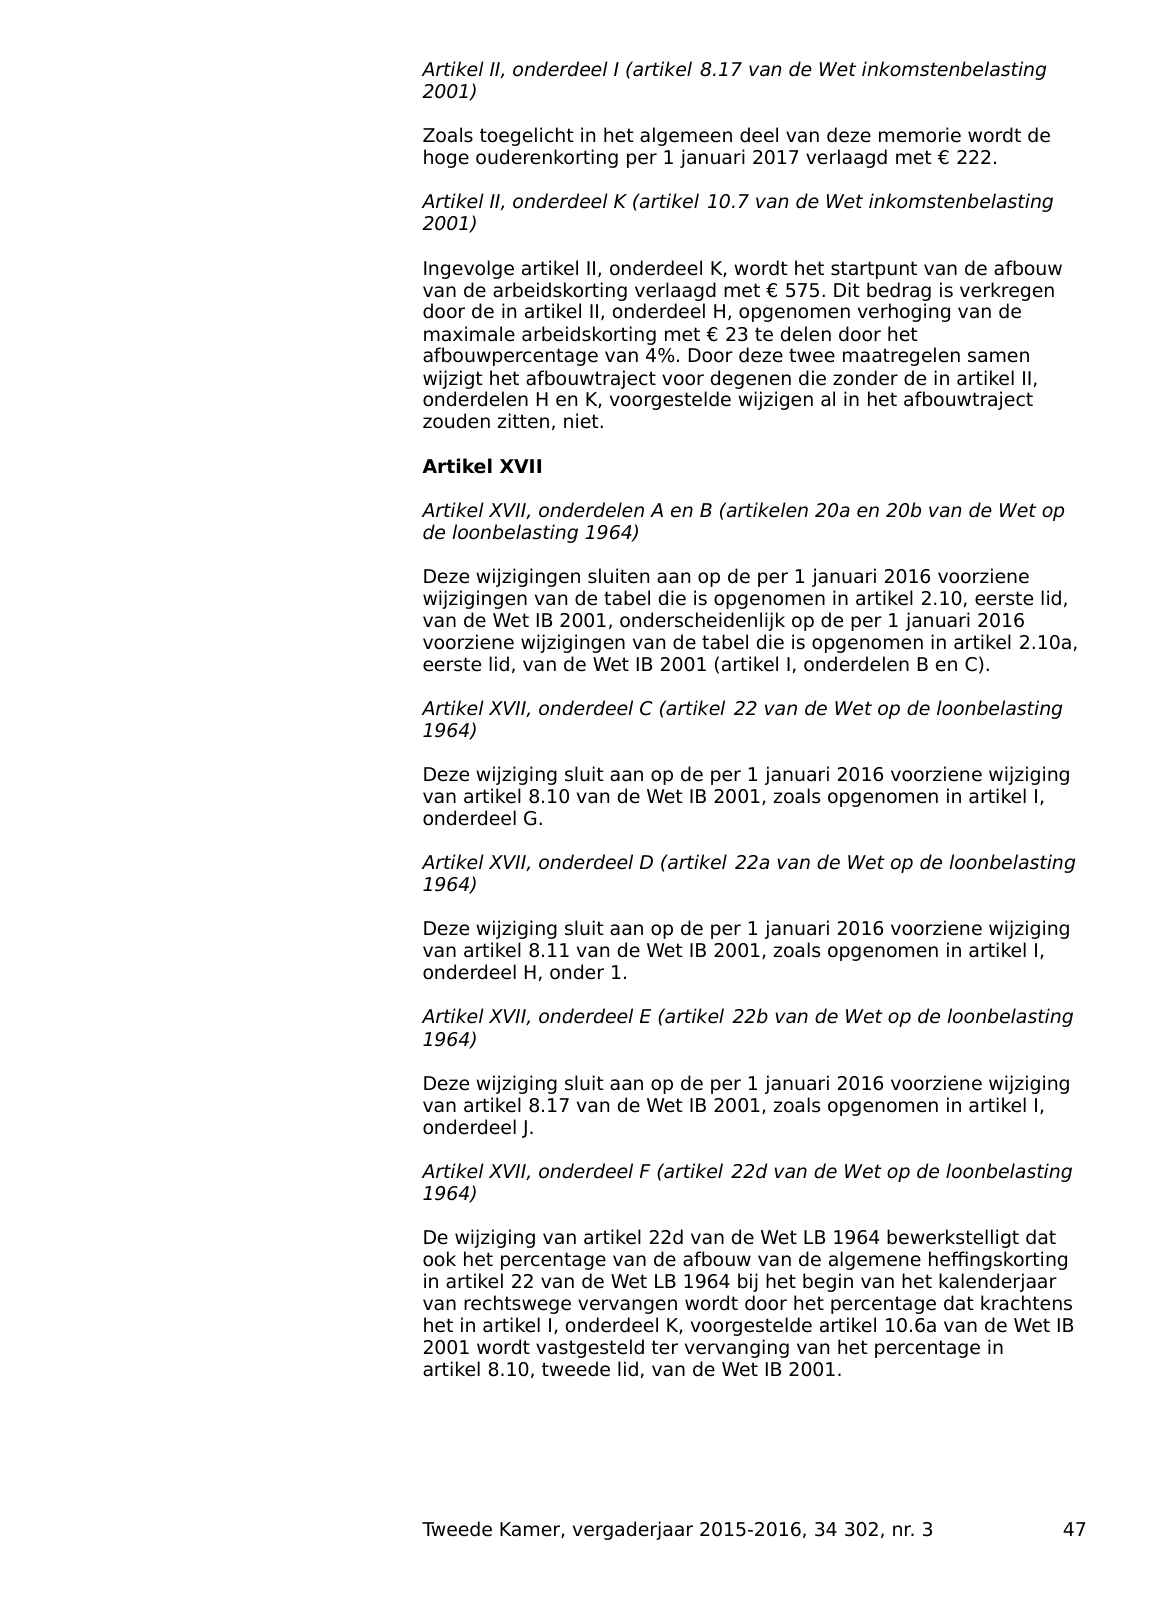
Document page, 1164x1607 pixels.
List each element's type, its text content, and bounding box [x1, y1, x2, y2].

subtitle Artikel XVII [422, 456, 1087, 477]
text Zoals toegelicht in het algemeen deel van deze memorie wordt de hoge ouderenkorting per 1 januari 2017 verlaagd met € 222. [422, 125, 1087, 169]
text Deze wijziging sluit aan op de per 1 januari 2016 voorziene wijziging van artikel 8.11 van de Wet IB 2001, zoals opgenomen in artikel I, onderdeel H, onder 1. [422, 918, 1087, 984]
subtitle Artikel XVII, onderdeel F (artikel 22d van de Wet op de loonbelasting 1964) [422, 1161, 1087, 1205]
subtitle Artikel XVII, onderdeel E (artikel 22b van de Wet op de loonbelasting 1964) [422, 1006, 1087, 1050]
text Deze wijziging sluit aan op de per 1 januari 2016 voorziene wijziging van artikel 8.17 van de Wet IB 2001, zoals opgenomen in artikel I, onderdeel J. [422, 1073, 1087, 1138]
subtitle Artikel XVII, onderdeel C (artikel 22 van de Wet op de loonbelasting 1964) [422, 698, 1087, 742]
text Ingevolge artikel II, onderdeel K, wordt het startpunt van de afbouw van de arbeidskorting verlaagd met € 575. Dit bedrag is verkregen door de in artikel II, onderdeel H, opgenomen verhoging van de maximale arbeidskorting met € 23 te delen door het afbouwpercentage van 4%. Door deze twee maatregelen samen wijzigt het afbouwtraject voor degenen die zonder de in artikel II, onderdelen H en K, voorgestelde wijzigen al in het afbouwtraject zouden zitten, niet. [422, 257, 1087, 433]
subtitle Artikel II, onderdeel I (artikel 8.17 van de Wet inkomstenbelasting 2001) [422, 59, 1087, 103]
text Deze wijzigingen sluiten aan op de per 1 januari 2016 voorziene wijzigingen van de tabel die is opgenomen in artikel 2.10, eerste lid, van de Wet IB 2001, onderscheidenlijk op de per 1 januari 2016 voorziene wijzigingen van de tabel die is opgenomen in artikel 2.10a, eerste lid, van de Wet IB 2001 (artikel I, onderdelen B en C). [422, 566, 1087, 676]
text De wijziging van artikel 22d van de Wet LB 1964 bewerkstelligt dat ook het percentage van de afbouw van de algemene heffingskorting in artikel 22 van de Wet LB 1964 bij het begin van het kalenderjaar van rechtswege vervangen wordt door het percentage dat krachtens het in artikel I, onderdeel K, voorgestelde artikel 10.6a van de Wet IB 2001 wordt vastgesteld ter vervanging van het percentage in artikel 8.10, tweede lid, van de Wet IB 2001. [422, 1227, 1087, 1381]
subtitle Artikel XVII, onderdelen A en B (artikelen 20a en 20b van de Wet op de loonbelasting 1964) [422, 500, 1087, 544]
subtitle Artikel II, onderdeel K (artikel 10.7 van de Wet inkomstenbelasting 2001) [422, 191, 1087, 235]
text Deze wijziging sluit aan op de per 1 januari 2016 voorziene wijziging van artikel 8.10 van de Wet IB 2001, zoals opgenomen in artikel I, onderdeel G. [422, 764, 1087, 830]
subtitle Artikel XVII, onderdeel D (artikel 22a van de Wet op de loonbelasting 1964) [422, 852, 1087, 896]
